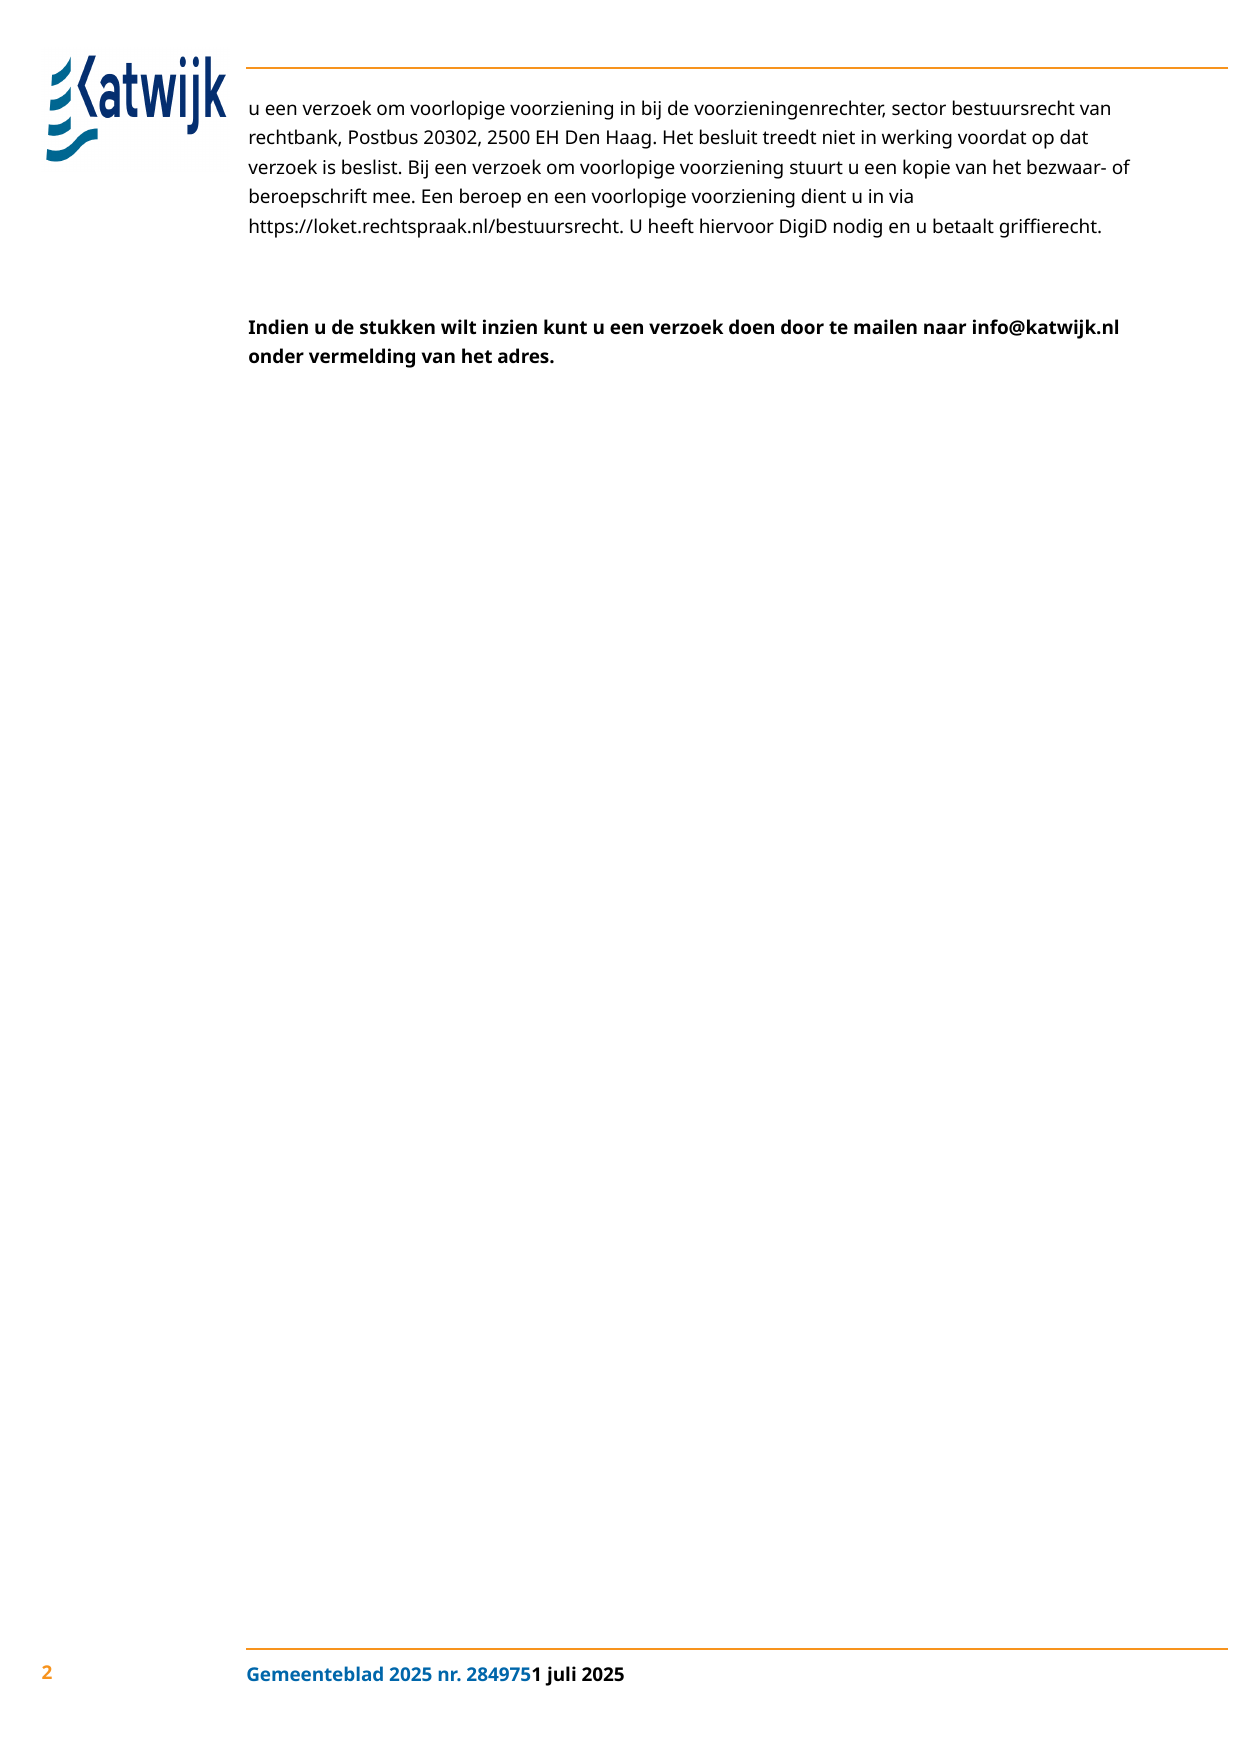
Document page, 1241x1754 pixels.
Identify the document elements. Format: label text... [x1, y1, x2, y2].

text Indien u de stukken wilt inzien kunt u een verzoek doen door te mailen naar info@katwijk.nl onder vermelding van het adres. [248, 314, 1152, 369]
picture [41, 47, 231, 172]
text u een verzoek om voorlopige voorziening in bij de voorzieningenrechter, sector bestuursrecht van rechtbank, Postbus 20302, 2500 EH Den Haag. Het besluit treedt niet in werking voordat op dat verzoek is beslist. Bij een verzoek om voorlopige voorziening stuurt u een kopie van het bezwaar- of beroepschrift mee. Een beroep en een voorlopige voorziening dient u in via https://loket.rechtspraak.nl/bestuursrecht. U heeft hiervoor DigiD nodig en u betaalt griffierecht. [248, 95, 1152, 239]
